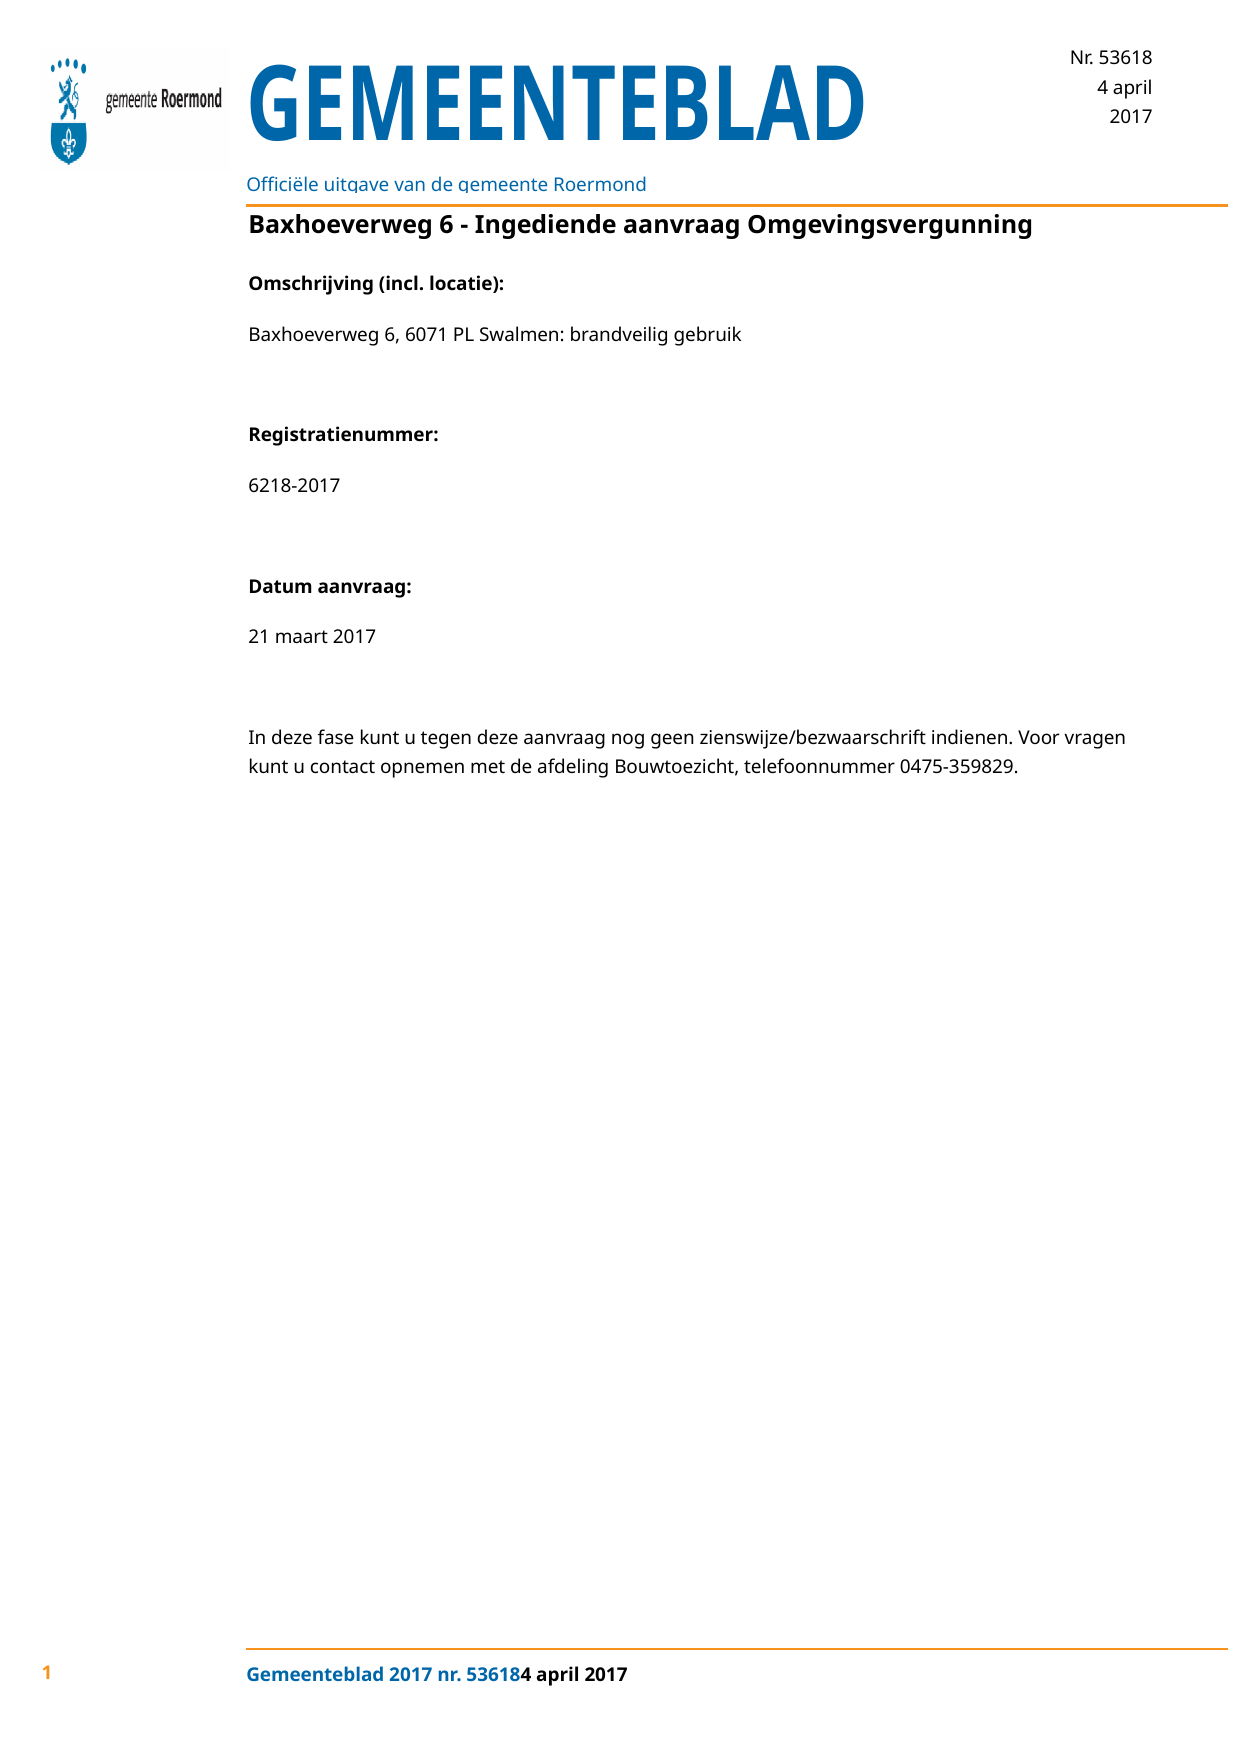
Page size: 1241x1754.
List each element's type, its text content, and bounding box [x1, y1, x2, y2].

text Registratienummer: [248, 422, 1152, 447]
text Omschrijving (incl. locatie): [248, 270, 1152, 296]
text Baxhoeverweg 6 - Ingediende aanvraag Omgevingsvergunning [248, 207, 1152, 241]
text Baxhoeverweg 6, 6071 PL Swalmen: brandveilig gebruik [248, 321, 1152, 346]
text 6218-2017 [248, 472, 1152, 498]
text Datum aanvraag: [248, 573, 1152, 598]
text In deze fase kunt u tegen deze aanvraag nog geen zienswijze/bezwaarschrift indienen. Voor vragen kunt u contact opnemen met de afdeling Bouwtoezicht, telefoonnummer 0475-359829. [248, 724, 1152, 779]
text 21 maart 2017 [248, 623, 1152, 649]
picture [41, 47, 231, 172]
